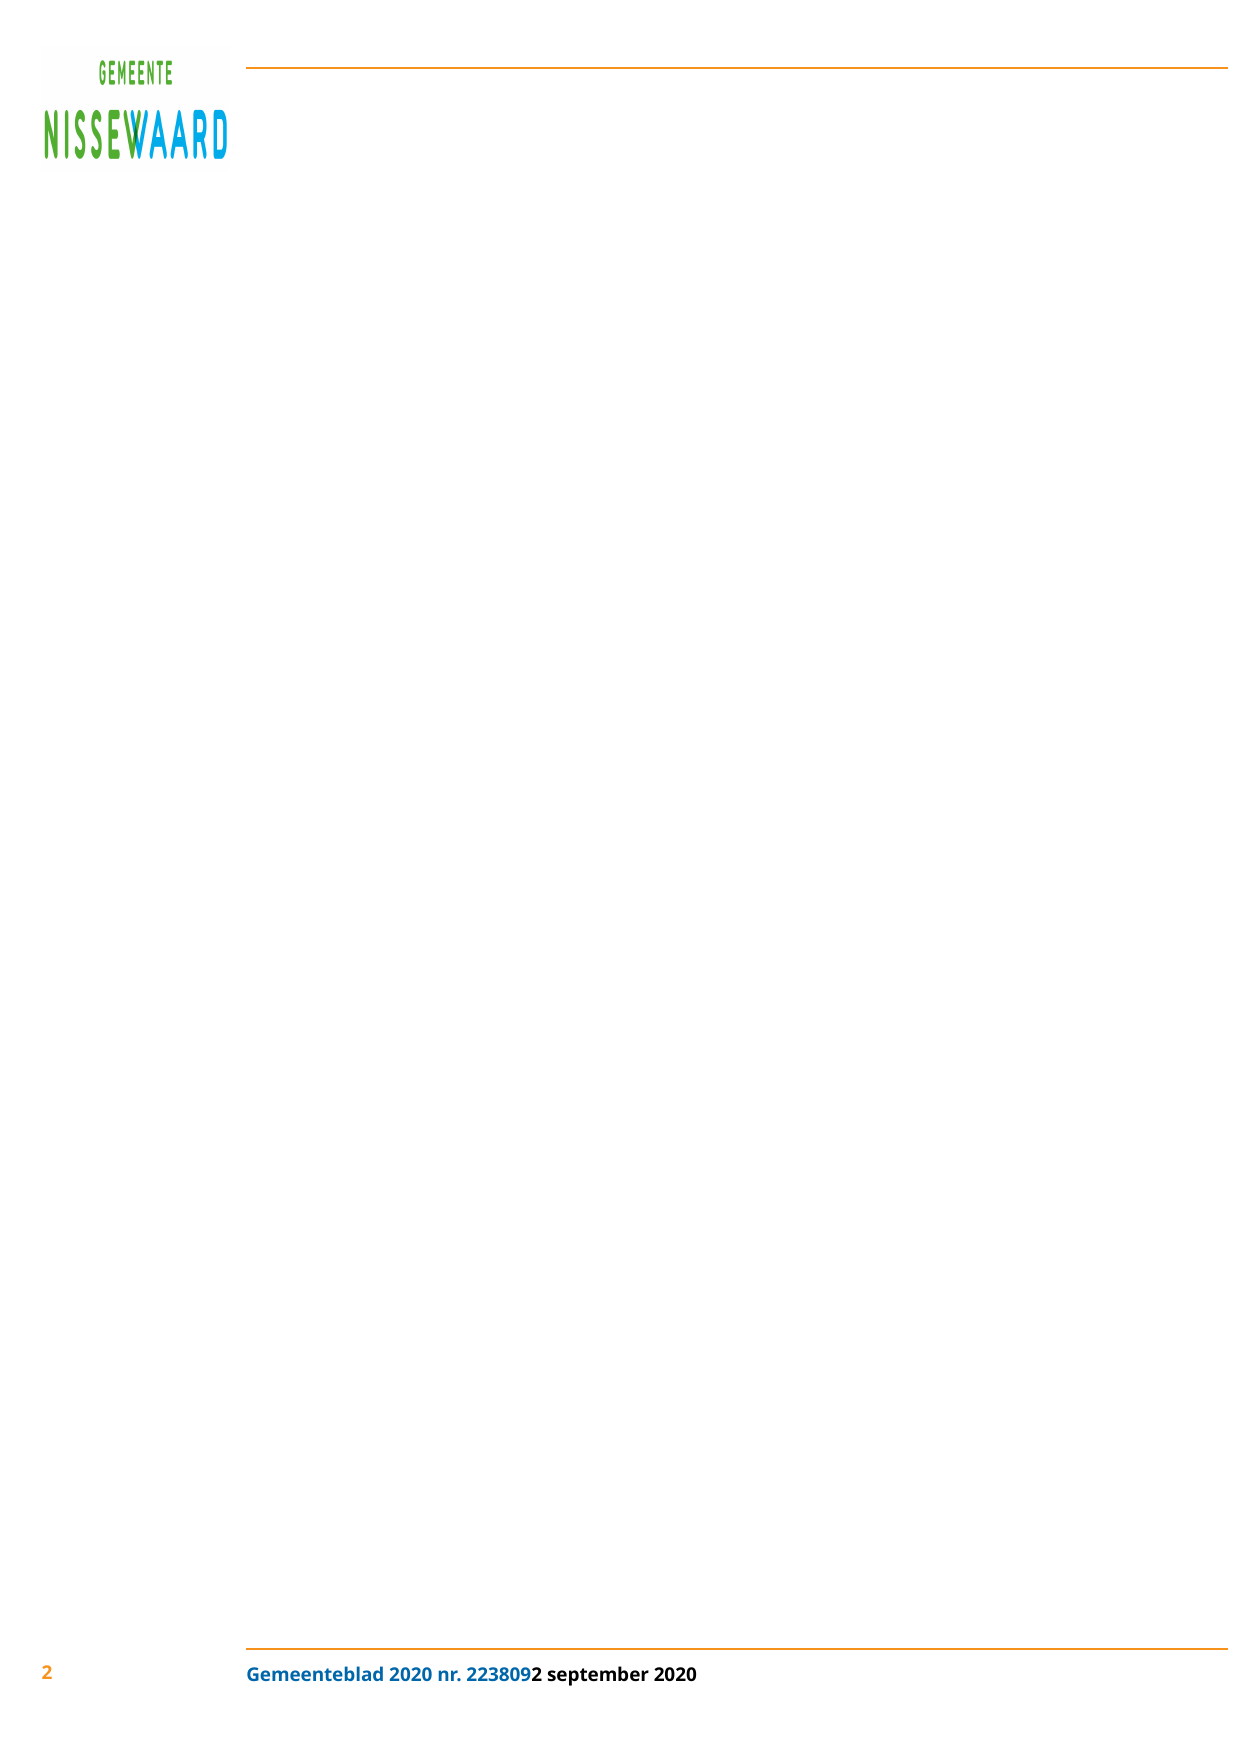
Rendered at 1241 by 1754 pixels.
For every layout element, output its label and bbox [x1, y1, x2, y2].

picture [41, 47, 231, 172]
